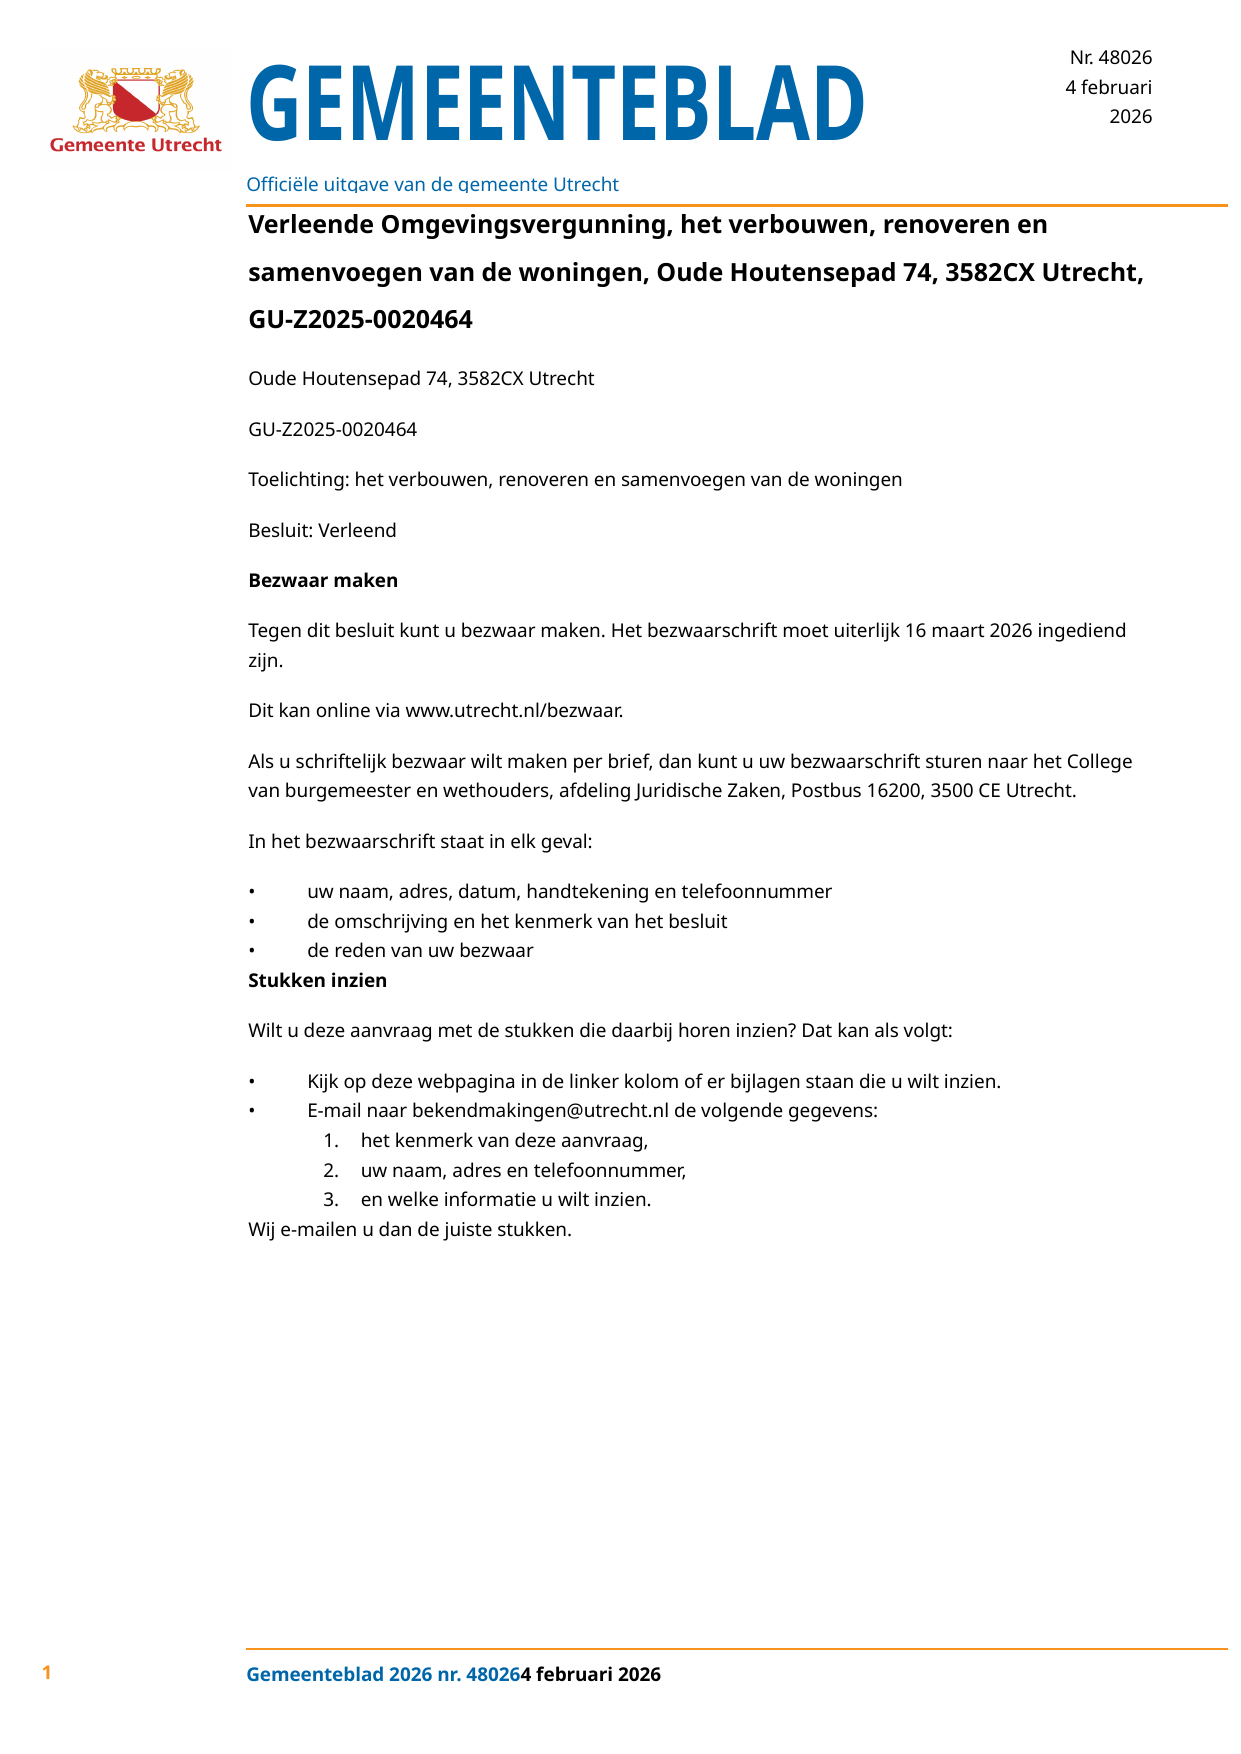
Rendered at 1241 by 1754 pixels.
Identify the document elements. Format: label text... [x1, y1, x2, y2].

text Stukken inzien [248, 967, 1152, 993]
list E-mail naar bekendmakingen@utrecht.nl de volgende gegevens: [248, 1098, 1152, 1123]
list en welke informatie u wilt inzien. [323, 1186, 1152, 1212]
text Tegen dit besluit kunt u bezwaar maken. Het bezwaarschrift moet uiterlijk 16 maart 2026 ingediend zijn. [248, 618, 1152, 673]
text GU-Z2025-0020464 [248, 416, 1152, 442]
list het kenmerk van deze aanvraag, [323, 1127, 1152, 1153]
text Dit kan online via www.utrecht.nl/bezwaar. [248, 698, 1152, 723]
text Toelichting: het verbouwen, renoveren en samenvoegen van de woningen [248, 466, 1152, 492]
text Wilt u deze aanvraag met de stukken die daarbij horen inzien? Dat kan als volgt: [248, 1018, 1152, 1043]
text Wij e-mailen u dan de juiste stukken. [248, 1216, 1152, 1242]
list de reden van uw bezwaar [248, 938, 1152, 963]
list de omschrijving en het kenmerk van het besluit [248, 908, 1152, 934]
picture [41, 47, 231, 172]
text Als u schriftelijk bezwaar wilt maken per brief, dan kunt u uw bezwaarschrift sturen naar het College van burgemeester en wethouders, afdeling Juridische Zaken, Postbus 16200, 3500 CE Utrecht. [248, 748, 1152, 803]
text Besluit: Verleend [248, 517, 1152, 542]
list uw naam, adres, datum, handtekening en telefoonnummer [248, 878, 1152, 904]
list uw naam, adres en telefoonnummer, [323, 1157, 1152, 1182]
text Verleende Omgevingsvergunning, het verbouwen, renoveren en samenvoegen van de woningen, Oude Houtensepad 74, 3582CX Utrecht, GU-Z2025-0020464 [248, 207, 1152, 336]
text In het bezwaarschrift staat in elk geval: [248, 828, 1152, 854]
text Bezwaar maken [248, 567, 1152, 593]
text Oude Houtensepad 74, 3582CX Utrecht [248, 366, 1152, 391]
list Kijk op deze webpagina in de linker kolom of er bijlagen staan die u wilt inzien. [248, 1068, 1152, 1094]
